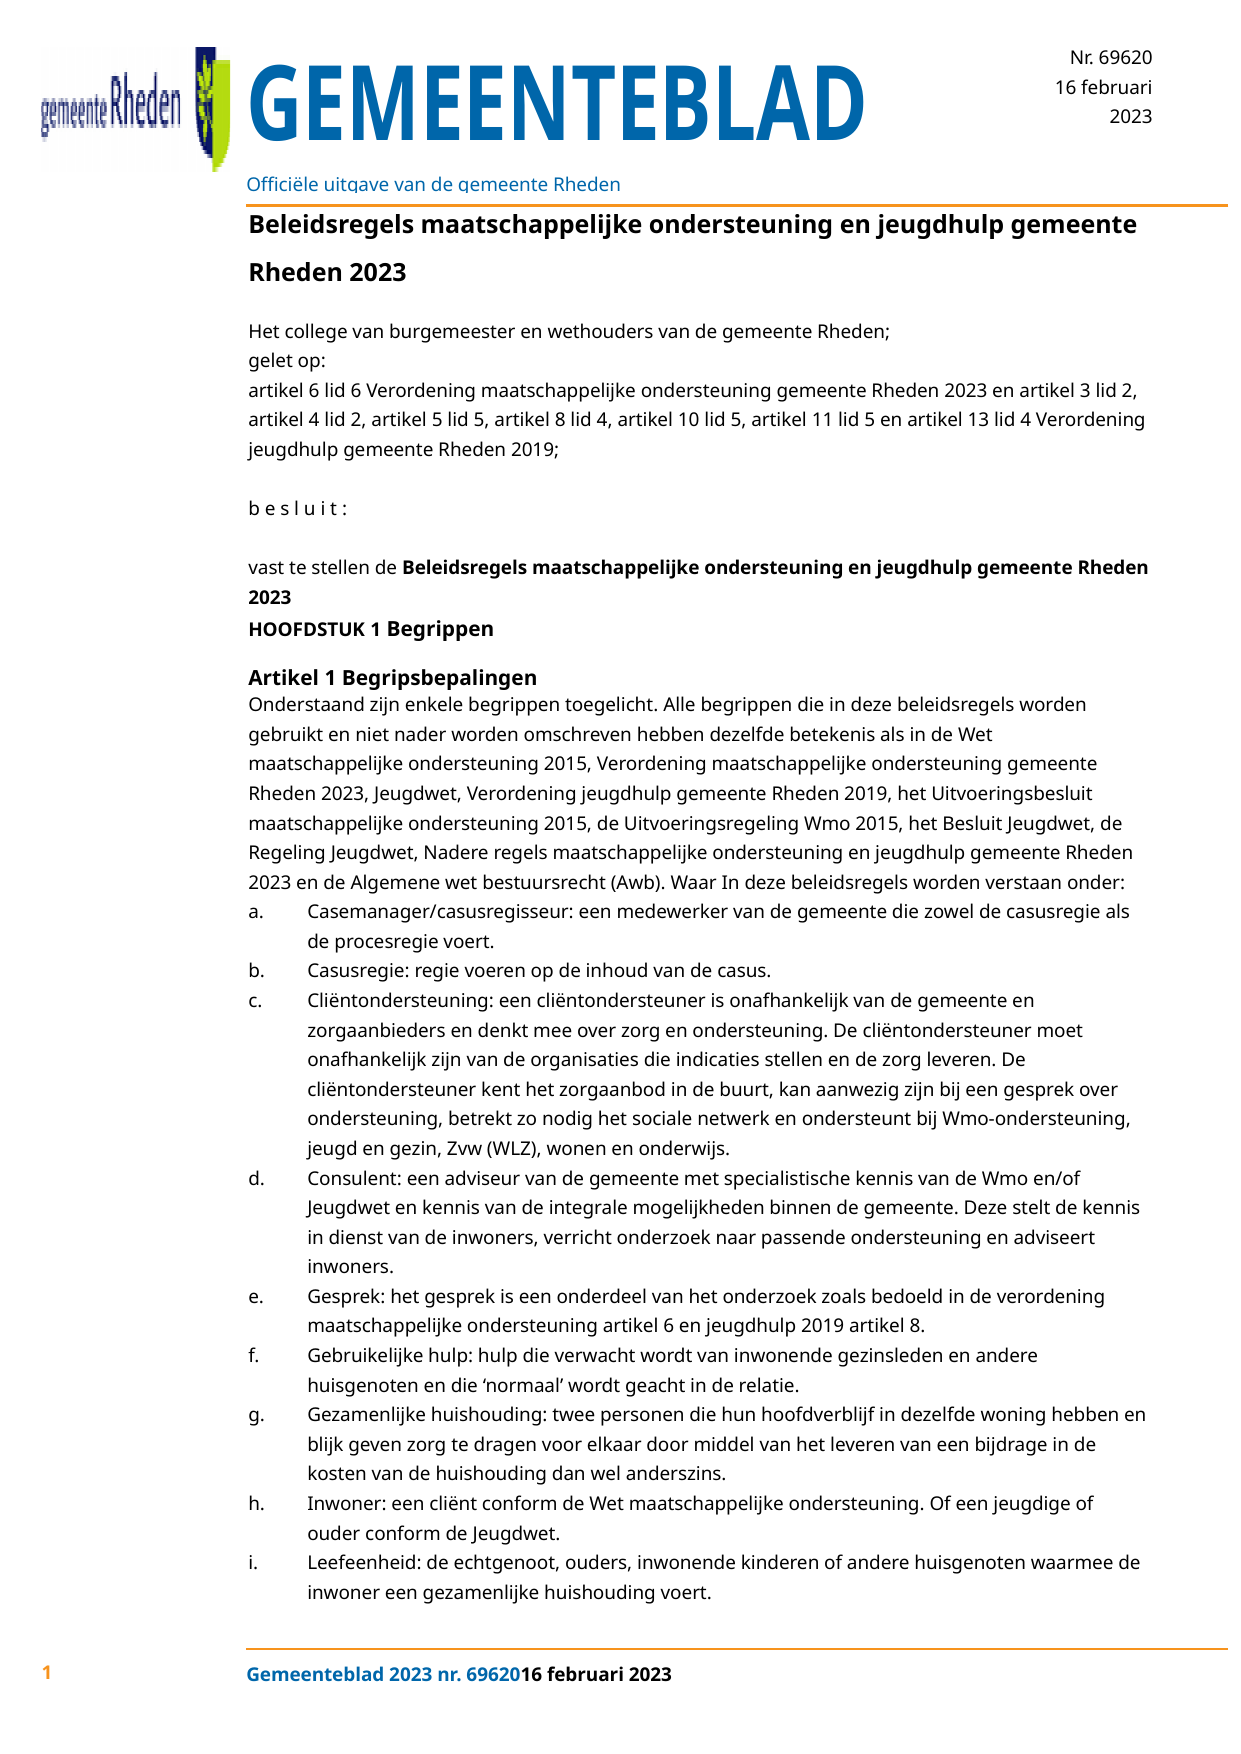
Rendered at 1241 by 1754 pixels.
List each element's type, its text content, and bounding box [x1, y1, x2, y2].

text vast te stellen de Beleidsregels maatschappelijke ondersteuning en jeugdhulp gemeente Rheden 2023 [248, 554, 1152, 610]
text b e s l u i t : [248, 495, 1152, 521]
text HOOFDSTUK 1 Begrippen [248, 614, 1152, 642]
picture [41, 47, 231, 172]
list Leefeenheid: de echtgenoot, ouders, inwonende kinderen of andere huisgenoten waarmee de inwoner een gezamenlijke huishouding voert. [248, 1549, 1152, 1605]
list Consulent: een adviseur van de gemeente met specialistische kennis van de Wmo en/of Jeugdwet en kennis van de integrale mogelijkheden binnen de gemeente. Deze stelt de kennis in dienst van de inwoners, verricht onderzoek naar passende ondersteuning en adviseert inwoners. [248, 1165, 1152, 1279]
text artikel 6 lid 6 Verordening maatschappelijke ondersteuning gemeente Rheden 2023 en artikel 3 lid 2, artikel 4 lid 2, artikel 5 lid 5, artikel 8 lid 4, artikel 10 lid 5, artikel 11 lid 5 en artikel 13 lid 4 Verordening jeugdhulp gemeente Rheden 2019; [248, 377, 1152, 462]
text Beleidsregels maatschappelijke ondersteuning en jeugdhulp gemeente Rheden 2023 [248, 207, 1152, 288]
list Casusregie: regie voeren op de inhoud van de casus. [248, 958, 1152, 983]
text Het college van burgemeester en wethouders van de gemeente Rheden; [248, 318, 1152, 344]
list Gebruikelijke hulp: hulp die verwacht wordt van inwonende gezinsleden en andere huisgenoten en die ‘normaal’ wordt geacht in de relatie. [248, 1342, 1152, 1398]
list Gezamenlijke huishouding: twee personen die hun hoofdverblijf in dezelfde woning hebben en blijk geven zorg te dragen voor elkaar door middel van het leveren van een bijdrage in de kosten van de huishouding dan wel anderszins. [248, 1401, 1152, 1486]
text Onderstaand zijn enkele begrippen toegelicht. Alle begrippen die in deze beleidsregels worden gebruikt en niet nader worden omschreven hebben dezelfde betekenis als in de Wet maatschappelijke ondersteuning 2015, Verordening maatschappelijke ondersteuning gemeente Rheden 2023, Jeugdwet, Verordening jeugdhulp gemeente Rheden 2019, het Uitvoeringsbesluit maatschappelijke ondersteuning 2015, de Uitvoeringsregeling Wmo 2015, het Besluit Jeugdwet, de Regeling Jeugdwet, Nadere regels maatschappelijke ondersteuning en jeugdhulp gemeente Rheden 2023 en de Algemene wet bestuursrecht (Awb). Waar In deze beleidsregels worden verstaan onder: [248, 691, 1152, 895]
text Artikel 1 Begripsbepalingen [248, 663, 1152, 691]
list Inwoner: een cliënt conform de Wet maatschappelijke ondersteuning. Of een jeugdige of ouder conform de Jeugdwet. [248, 1490, 1152, 1546]
list Gesprek: het gesprek is een onderdeel van het onderzoek zoals bedoeld in de verordening maatschappelijke ondersteuning artikel 6 en jeugdhulp 2019 artikel 8. [248, 1283, 1152, 1338]
text gelet op: [248, 347, 1152, 373]
list Cliëntondersteuning: een cliëntondersteuner is onafhankelijk van de gemeente en zorgaanbieders en denkt mee over zorg en ondersteuning. De cliëntondersteuner moet onafhankelijk zijn van de organisaties die indicaties stellen en de zorg leveren. De cliëntondersteuner kent het zorgaanbod in de buurt, kan aanwezig zijn bij een gesprek over ondersteuning, betrekt zo nodig het sociale netwerk en ondersteunt bij Wmo-ondersteuning, jeugd en gezin, Zvw (WLZ), wonen en onderwijs. [248, 987, 1152, 1161]
list Casemanager/casusregisseur: een medewerker van de gemeente die zowel de casusregie als de procesregie voert. [248, 898, 1152, 954]
